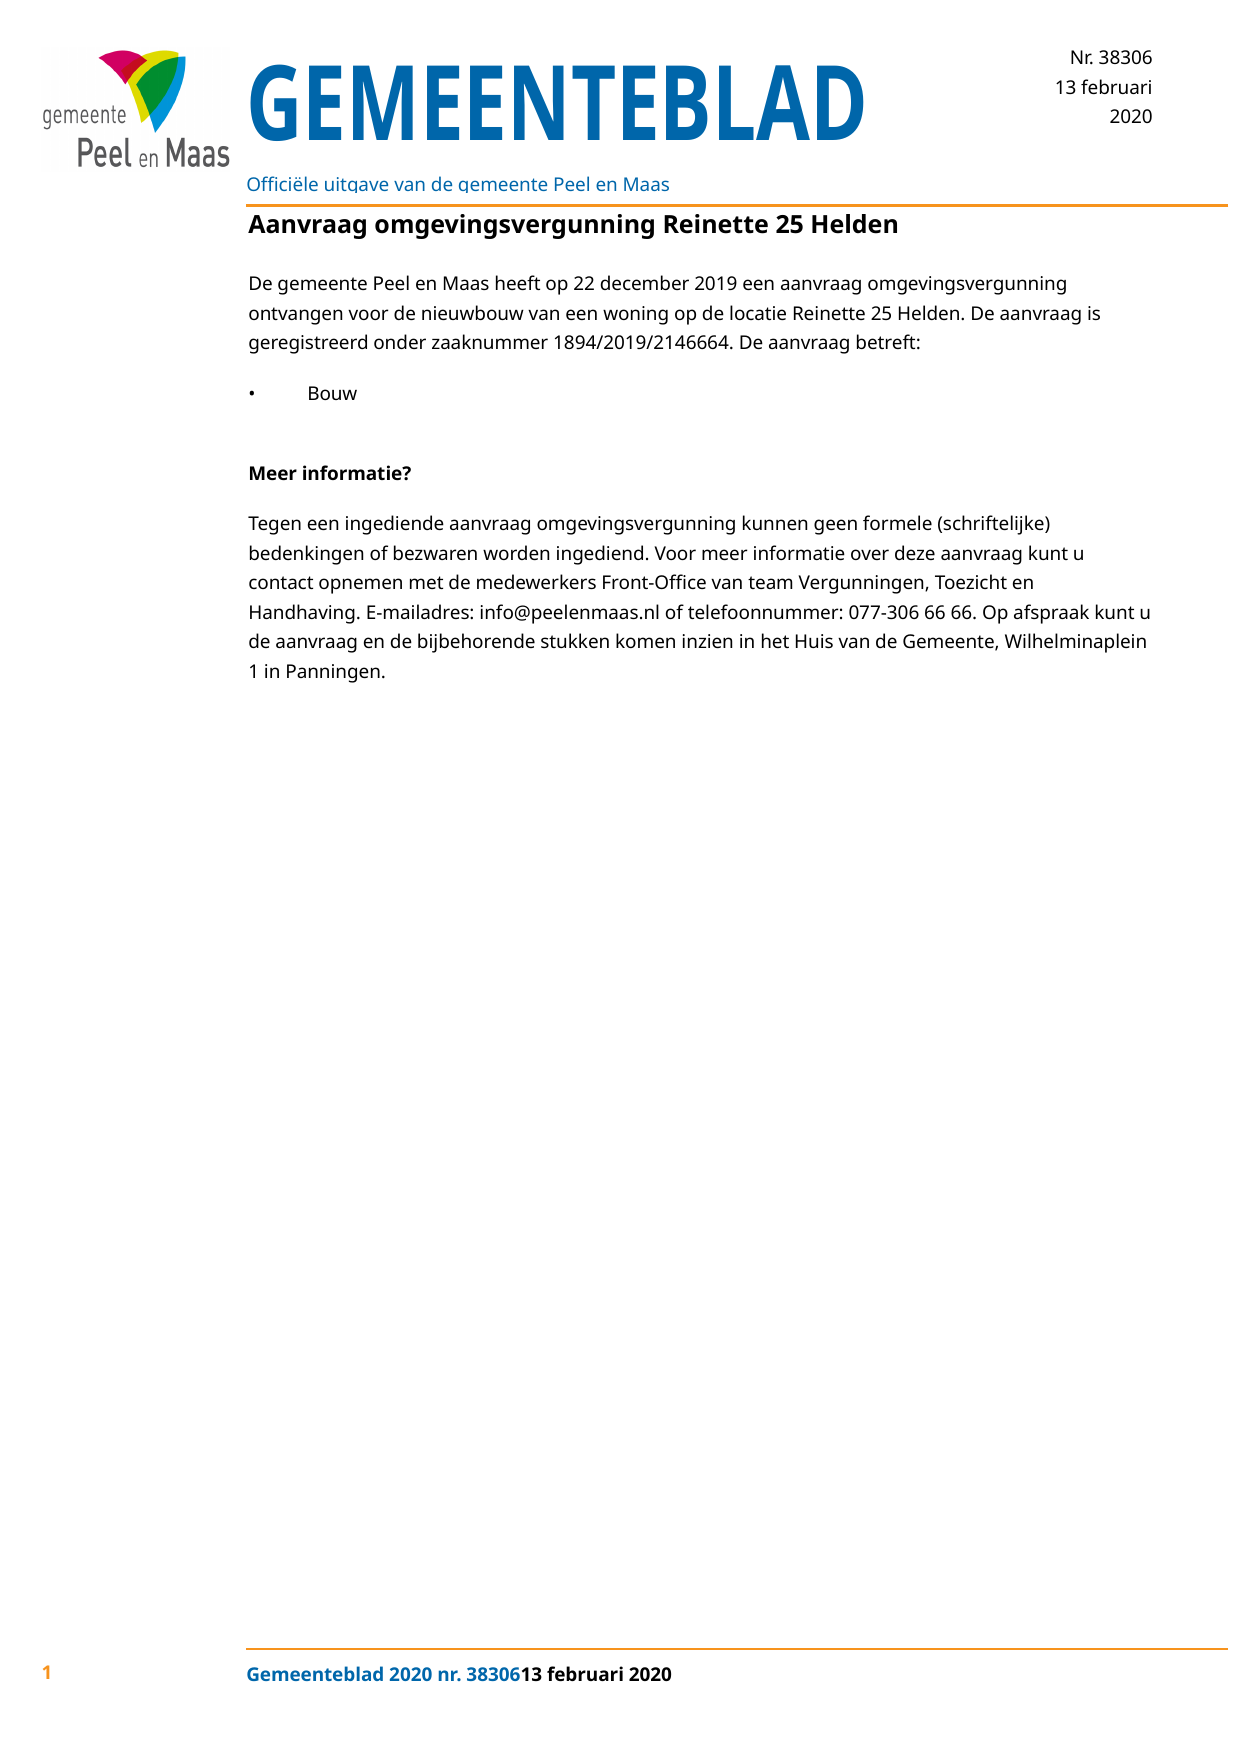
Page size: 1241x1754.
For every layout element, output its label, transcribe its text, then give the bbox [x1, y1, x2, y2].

text Aanvraag omgevingsvergunning Reinette 25 Helden [248, 207, 1152, 241]
picture [41, 47, 231, 172]
text Tegen een ingediende aanvraag omgevingsvergunning kunnen geen formele (schriftelijke) bedenkingen of bezwaren worden ingediend. Voor meer informatie over deze aanvraag kunt u contact opnemen met de medewerkers Front-Office van team Vergunningen, Toezicht en Handhaving. E-mailadres: info@peelenmaas.nl of telefoonnummer: 077-306 66 66. Op afspraak kunt u de aanvraag en de bijbehorende stukken komen inzien in het Huis van de Gemeente, Wilhelminaplein 1 in Panningen. [248, 510, 1152, 684]
text Meer informatie? [248, 460, 1152, 486]
list Bouw [248, 380, 1152, 406]
text De gemeente Peel en Maas heeft op 22 december 2019 een aanvraag omgevingsvergunning ontvangen voor de nieuwbouw van een woning op de locatie Reinette 25 Helden. De aanvraag is geregistreerd onder zaaknummer 1894/2019/2146664. De aanvraag betreft: [248, 270, 1152, 355]
